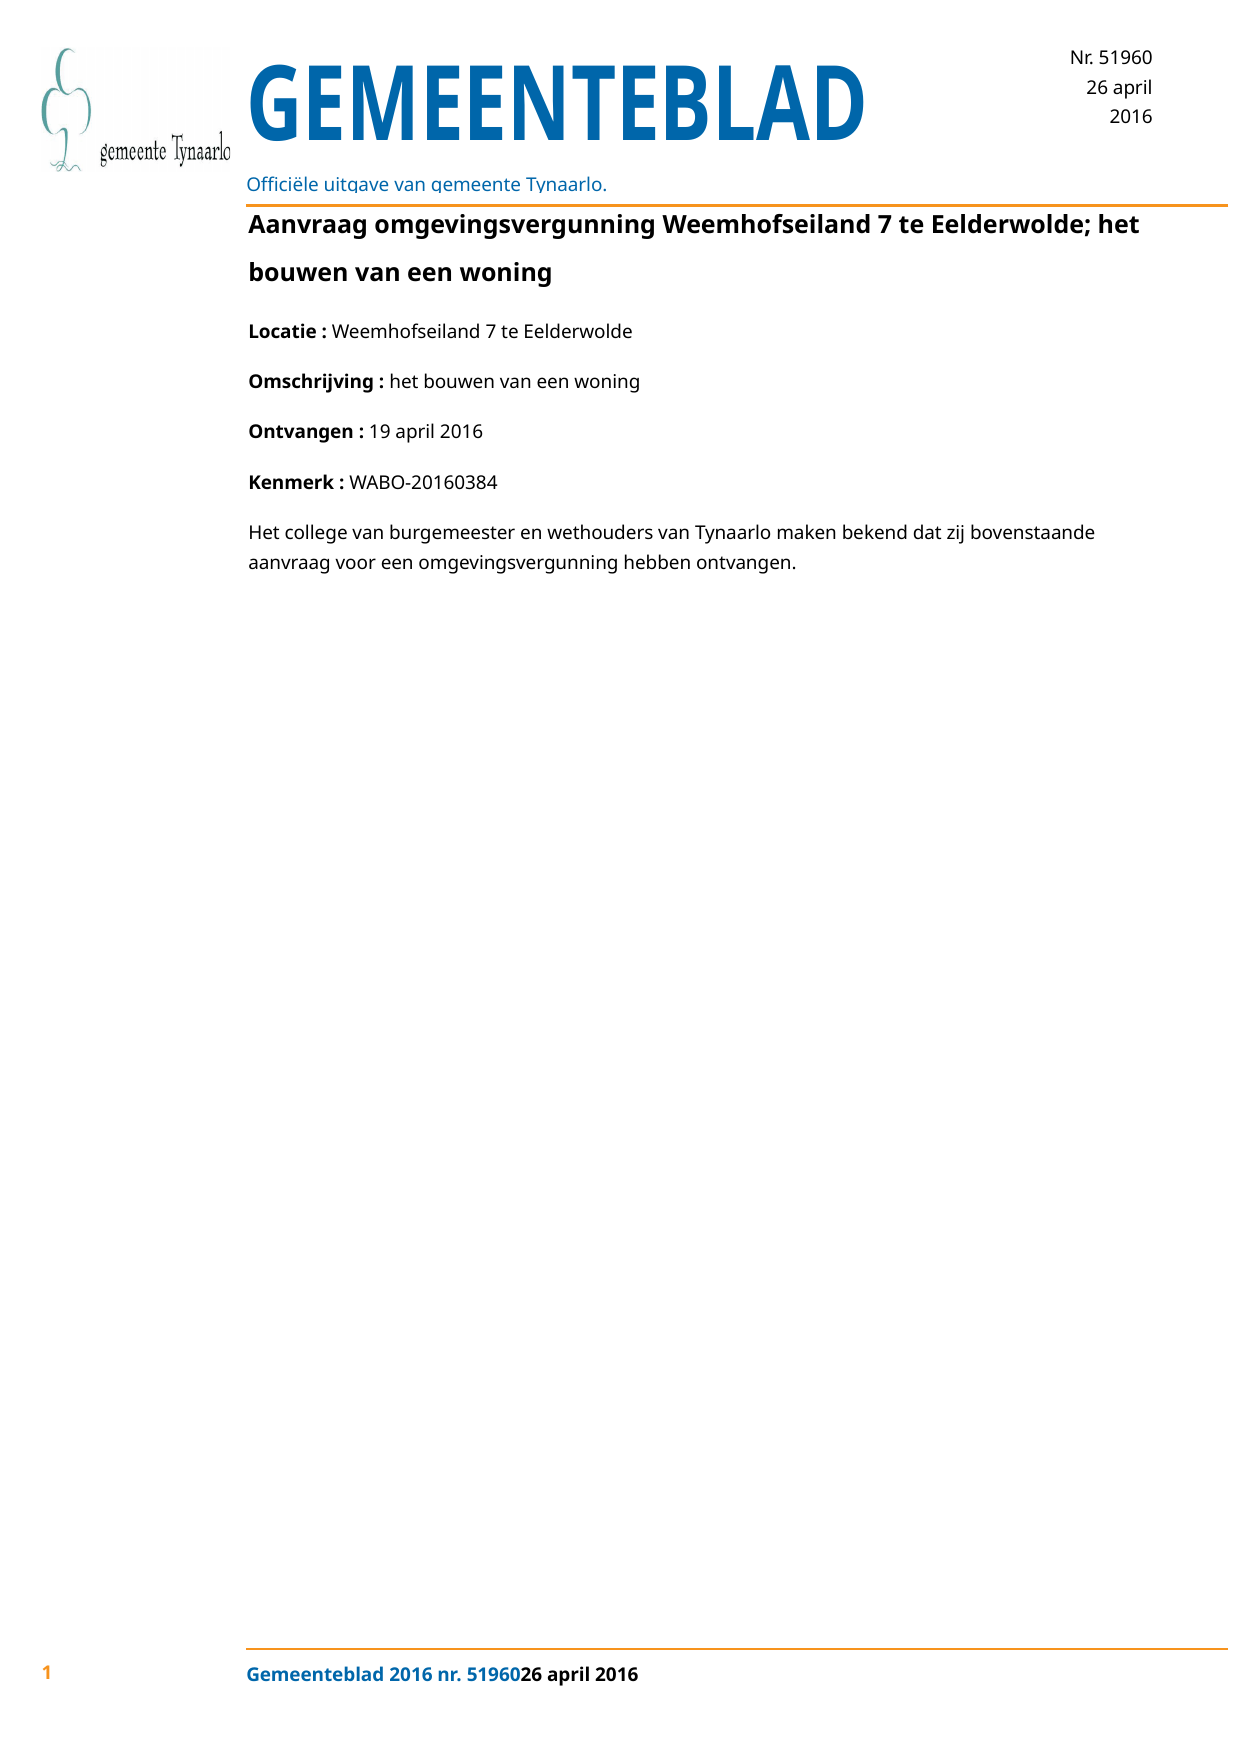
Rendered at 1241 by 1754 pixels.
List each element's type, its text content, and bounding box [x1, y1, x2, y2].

text Ontvangen : 19 april 2016 [248, 419, 1152, 444]
text Locatie : Weemhofseiland 7 te Eelderwolde [248, 318, 1152, 344]
text Omschrijving : het bouwen van een woning [248, 368, 1152, 394]
picture [41, 47, 231, 172]
text Aanvraag omgevingsvergunning Weemhofseiland 7 te Eelderwolde; het bouwen van een woning [248, 207, 1152, 288]
text Het college van burgemeester en wethouders van Tynaarlo maken bekend dat zij bovenstaande aanvraag voor een omgevingsvergunning hebben ontvangen. [248, 519, 1152, 575]
text Kenmerk : WABO-20160384 [248, 469, 1152, 495]
